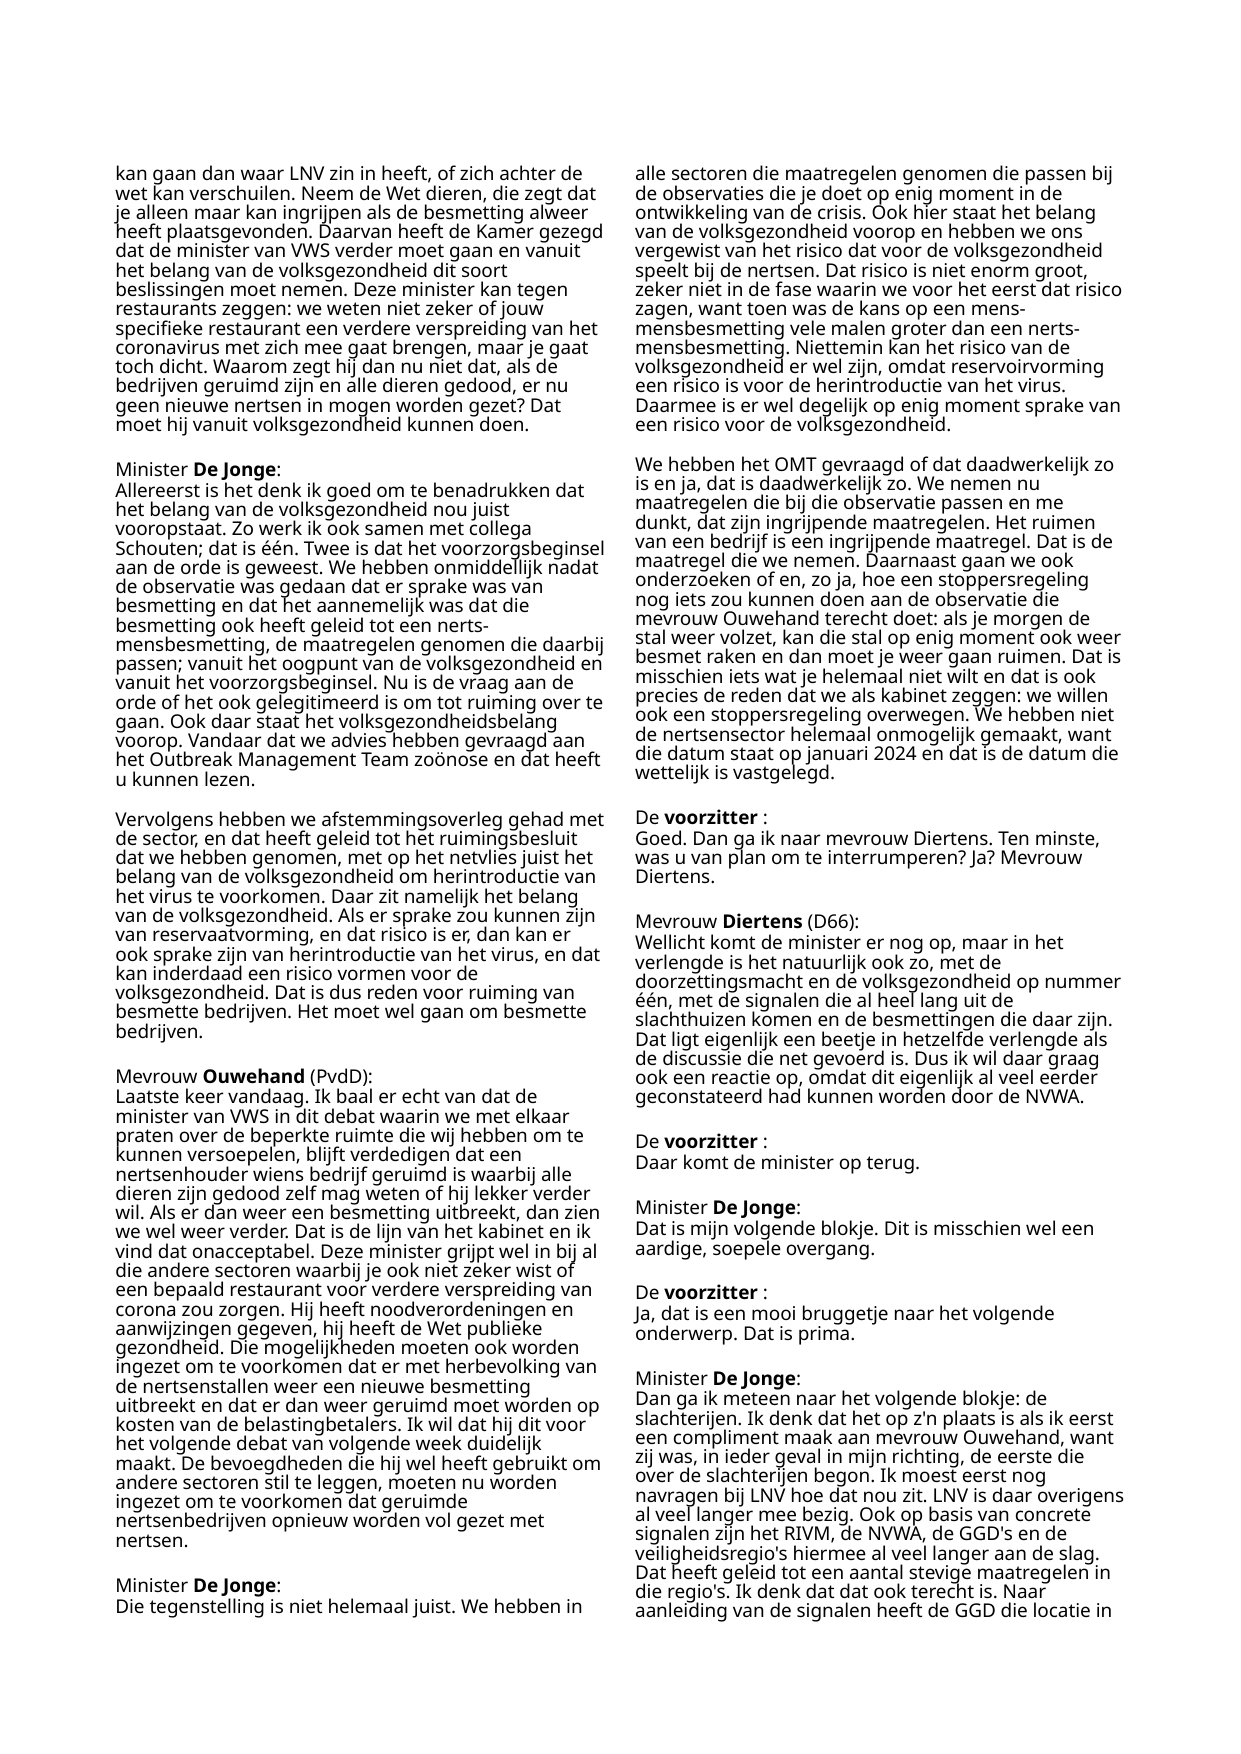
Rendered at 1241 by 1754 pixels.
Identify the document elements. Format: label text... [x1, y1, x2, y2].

text kan gaan dan waar LNV zin in heeft, of zich achter de wet kan verschuilen. Neem de Wet dieren, die zegt dat je alleen maar kan ingrijpen als de besmetting alweer heeft plaatsgevonden. Daarvan heeft de Kamer gezegd dat de minister van VWS verder moet gaan en vanuit het belang van de volksgezondheid dit soort beslissingen moet nemen. Deze minister kan tegen restaurants zeggen: we weten niet zeker of jouw specifieke restaurant een verdere verspreiding van het coronavirus met zich mee gaat brengen, maar je gaat toch dicht. Waarom zegt hij dan nu niet dat, als de bedrijven geruimd zijn en alle dieren gedood, er nu geen nieuwe nertsen in mogen worden gezet? Dat moet hij vanuit volksgezondheid kunnen doen. [115, 165, 605, 435]
text Minister De Jonge: [115, 1572, 605, 1598]
text Mevrouw Ouwehand (PvdD): [115, 1063, 605, 1088]
text De voorzitter : [635, 804, 1125, 830]
text Die tegenstelling is niet helemaal juist. We hebben in [115, 1598, 605, 1617]
text Wellicht komt de minister er nog op, maar in het verlengde is het natuurlijk ook zo, met de doorzettingsmacht en de volksgezondheid op nummer één, met de signalen die al heel lang uit de slachthuizen komen en de besmettingen die daar zijn. Dat ligt eigenlijk een beetje in hetzelfde verlengde als de discussie die net gevoerd is. Dus ik wil daar graag ook een reactie op, omdat dit eigenlijk al veel eerder geconstateerd had kunnen worden door de NVWA. [635, 934, 1125, 1108]
text Daar komt de minister op terug. [635, 1154, 1125, 1174]
text Goed. Dan ga ik naar mevrouw Diertens. Ten minste, was u van plan om te interrumperen? Ja? Mevrouw Diertens. [635, 830, 1125, 888]
text Laatste keer vandaag. Ik baal er echt van dat de minister van VWS in dit debat waarin we met elkaar praten over de beperkte ruimte die wij hebben om te kunnen versoepelen, blijft verdedigen dat een nertsenhouder wiens bedrijf geruimd is waarbij alle dieren zijn gedood zelf mag weten of hij lekker verder wil. Als er dan weer een besmetting uitbreekt, dan zien we wel weer verder. Dat is de lijn van het kabinet en ik vind dat onacceptabel. Deze minister grijpt wel in bij al die andere sectoren waarbij je ook niet zeker wist of een bepaald restaurant voor verdere verspreiding van corona zou zorgen. Hij heeft noodverordeningen en aanwijzingen gegeven, hij heeft de Wet publieke gezondheid. Die mogelijkheden moeten ook worden ingezet om te voorkomen dat er met herbevolking van de nertsenstallen weer een nieuwe besmetting uitbreekt en dat er dan weer geruimd moet worden op kosten van de belastingbetalers. Ik wil dat hij dit voor het volgende debat van volgende week duidelijk maakt. De bevoegdheden die hij wel heeft gebruikt om andere sectoren stil te leggen, moeten nu worden ingezet om te voorkomen dat geruimde nertsenbedrijven opnieuw worden vol gezet met nertsen. [115, 1088, 605, 1551]
text De voorzitter : [635, 1129, 1125, 1154]
text Dat is mijn volgende blokje. Dit is misschien wel een aardige, soepele overgang. [635, 1220, 1125, 1259]
text Minister De Jonge: [635, 1194, 1125, 1220]
text alle sectoren die maatregelen genomen die passen bij de observaties die je doet op enig moment in de ontwikkeling van de crisis. Ook hier staat het belang van de volksgezondheid voorop en hebben we ons vergewist van het risico dat voor de volksgezondheid speelt bij de nertsen. Dat risico is niet enorm groot, zeker niet in de fase waarin we voor het eerst dat risico zagen, want toen was de kans op een mens-mensbesmetting vele malen groter dan een nerts-mensbesmetting. Niettemin kan het risico van de volksgezondheid er wel zijn, omdat reservoirvorming een risico is voor de herintroductie van het virus. Daarmee is er wel degelijk op enig moment sprake van een risico voor de volksgezondheid. [635, 165, 1125, 435]
text Minister De Jonge: [635, 1365, 1125, 1390]
text Dan ga ik meteen naar het volgende blokje: de slachterijen. Ik denk dat het op z'n plaats is als ik eerst een compliment maak aan mevrouw Ouwehand, want zij was, in ieder geval in mijn richting, de eerste die over de slachterijen begon. Ik moest eerst nog navragen bij LNV hoe dat nou zit. LNV is daar overigens al veel langer mee bezig. Ook op basis van concrete signalen zijn het RIVM, de NVWA, de GGD's en de veiligheidsregio's hiermee al veel langer aan de slag. Dat heeft geleid tot een aantal stevige maatregelen in die regio's. Ik denk dat dat ook terecht is. Naar aanleiding van de signalen heeft de GGD die locatie in [635, 1390, 1125, 1622]
text Vervolgens hebben we afstemmingsoverleg gehad met de sector, en dat heeft geleid tot het ruimingsbesluit dat we hebben genomen, met op het netvlies juist het belang van de volksgezondheid om herintroductie van het virus te voorkomen. Daar zit namelijk het belang van de volksgezondheid. Als er sprake zou kunnen zijn van reservaatvorming, en dat risico is er, dan kan er ook sprake zijn van herintroductie van het virus, en dat kan inderdaad een risico vormen voor de volksgezondheid. Dat is dus reden voor ruiming van besmette bedrijven. Het moet wel gaan om besmette bedrijven. [115, 811, 605, 1042]
text Minister De Jonge: [115, 456, 605, 482]
text Allereerst is het denk ik goed om te benadrukken dat het belang van de volksgezondheid nou juist vooropstaat. Zo werk ik ook samen met collega Schouten; dat is één. Twee is dat het voorzorgsbeginsel aan de orde is geweest. We hebben onmiddellijk nadat de observatie was gedaan dat er sprake was van besmetting en dat het aannemelijk was dat die besmetting ook heeft geleid tot een nerts-mensbesmetting, de maatregelen genomen die daarbij passen; vanuit het oogpunt van de volksgezondheid en vanuit het voorzorgsbeginsel. Nu is de vraag aan de orde of het ook gelegitimeerd is om tot ruiming over te gaan. Ook daar staat het volksgezondheidsbelang voorop. Vandaar dat we advies hebben gevraagd aan het Outbreak Management Team zoönose en dat heeft u kunnen lezen. [115, 482, 605, 790]
text We hebben het OMT gevraagd of dat daadwerkelijk zo is en ja, dat is daadwerkelijk zo. We nemen nu maatregelen die bij die observatie passen en me dunkt, dat zijn ingrijpende maatregelen. Het ruimen van een bedrijf is een ingrijpende maatregel. Dat is de maatregel die we nemen. Daarnaast gaan we ook onderzoeken of en, zo ja, hoe een stoppersregeling nog iets zou kunnen doen aan de observatie die mevrouw Ouwehand terecht doet: als je morgen de stal weer volzet, kan die stal op enig moment ook weer besmet raken en dan moet je weer gaan ruimen. Dat is misschien iets wat je helemaal niet wilt en dat is ook precies de reden dat we als kabinet zeggen: we willen ook een stoppersregeling overwegen. We hebben niet de nertsensector helemaal onmogelijk gemaakt, want die datum staat op januari 2024 en dat is de datum die wettelijk is vastgelegd. [635, 456, 1125, 783]
text De voorzitter : [635, 1279, 1125, 1305]
text Ja, dat is een mooi bruggetje naar het volgende onderwerp. Dat is prima. [635, 1305, 1125, 1344]
text Mevrouw Diertens (D66): [635, 909, 1125, 934]
